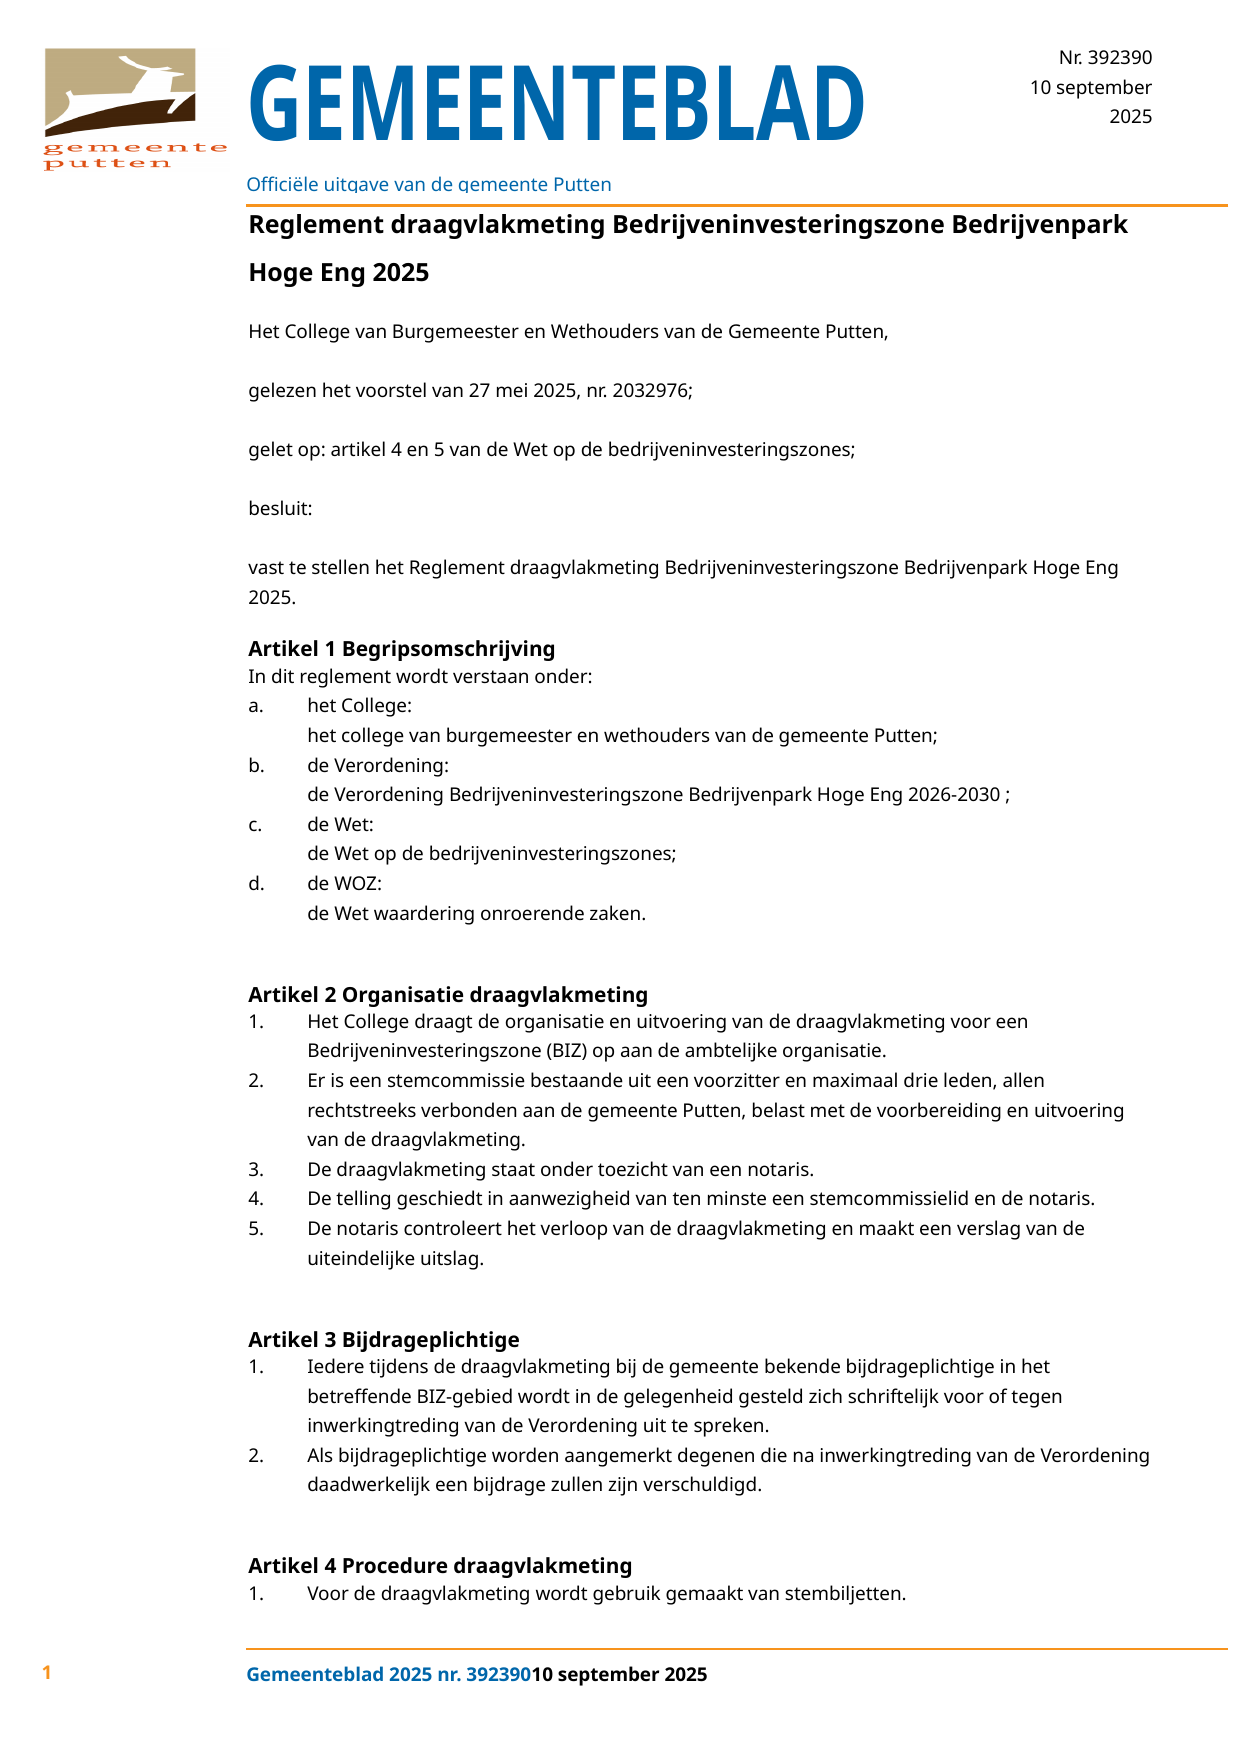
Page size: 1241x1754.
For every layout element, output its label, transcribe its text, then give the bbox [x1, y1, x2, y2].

list Het College draagt de organisatie en uitvoering van de draagvlakmeting voor een Bedrijveninvesteringszone (BIZ) op aan de ambtelijke organisatie. [248, 1008, 1152, 1063]
list De telling geschiedt in aanwezigheid van ten minste een stemcommissielid en de notaris. [248, 1186, 1152, 1211]
text gelet op: artikel 4 en 5 van de Wet op de bedrijveninvesteringszones; [248, 436, 1152, 462]
list de WOZ: [248, 870, 1152, 896]
list het college van burgemeester en wethouders van de gemeente Putten; [248, 722, 1152, 748]
list Als bijdrageplichtige worden aangemerkt degenen die na inwerkingtreding van de Verordening daadwerkelijk een bijdrage zullen zijn verschuldigd. [248, 1442, 1152, 1497]
list het College: [248, 693, 1152, 718]
text besluit: [248, 495, 1152, 521]
picture [41, 47, 231, 172]
list Er is een stemcommissie bestaande uit een voorzitter en maximaal drie leden, allen rechtstreeks verbonden aan de gemeente Putten, belast met de voorbereiding en uitvoering van de draagvlakmeting. [248, 1067, 1152, 1152]
list de Verordening: [248, 752, 1152, 777]
text Het College van Burgemeester en Wethouders van de Gemeente Putten, [248, 318, 1152, 344]
text Reglement draagvlakmeting Bedrijveninvesteringszone Bedrijvenpark Hoge Eng 2025 [248, 207, 1152, 288]
text Artikel 3 Bijdrageplichtige [248, 1325, 1152, 1353]
text Artikel 1 Begripsomschrijving [248, 634, 1152, 663]
list de Wet op de bedrijveninvesteringszones; [248, 841, 1152, 866]
list De draagvlakmeting staat onder toezicht van een notaris. [248, 1156, 1152, 1182]
text vast te stellen het Reglement draagvlakmeting Bedrijveninvesteringszone Bedrijvenpark Hoge Eng 2025. [248, 554, 1152, 610]
text In dit reglement wordt verstaan onder: [248, 663, 1152, 689]
list Iedere tijdens de draagvlakmeting bij de gemeente bekende bijdrageplichtige in het betreffende BIZ-gebied wordt in de gelegenheid gesteld zich schriftelijk voor of tegen inwerkingtreding van de Verordening uit te spreken. [248, 1353, 1152, 1438]
text gelezen het voorstel van 27 mei 2025, nr. 2032976; [248, 377, 1152, 403]
list De notaris controleert het verloop van de draagvlakmeting en maakt een verslag van de uiteindelijke uitslag. [248, 1215, 1152, 1271]
text Artikel 4 Procedure draagvlakmeting [248, 1552, 1152, 1580]
text Artikel 2 Organisatie draagvlakmeting [248, 980, 1152, 1008]
list Voor de draagvlakmeting wordt gebruik gemaakt van stembiljetten. [248, 1580, 1152, 1606]
list de Wet waardering onroerende zaken. [248, 900, 1152, 925]
list de Verordening Bedrijveninvesteringszone Bedrijvenpark Hoge Eng 2026-2030 ; [248, 781, 1152, 807]
list de Wet: [248, 811, 1152, 837]
